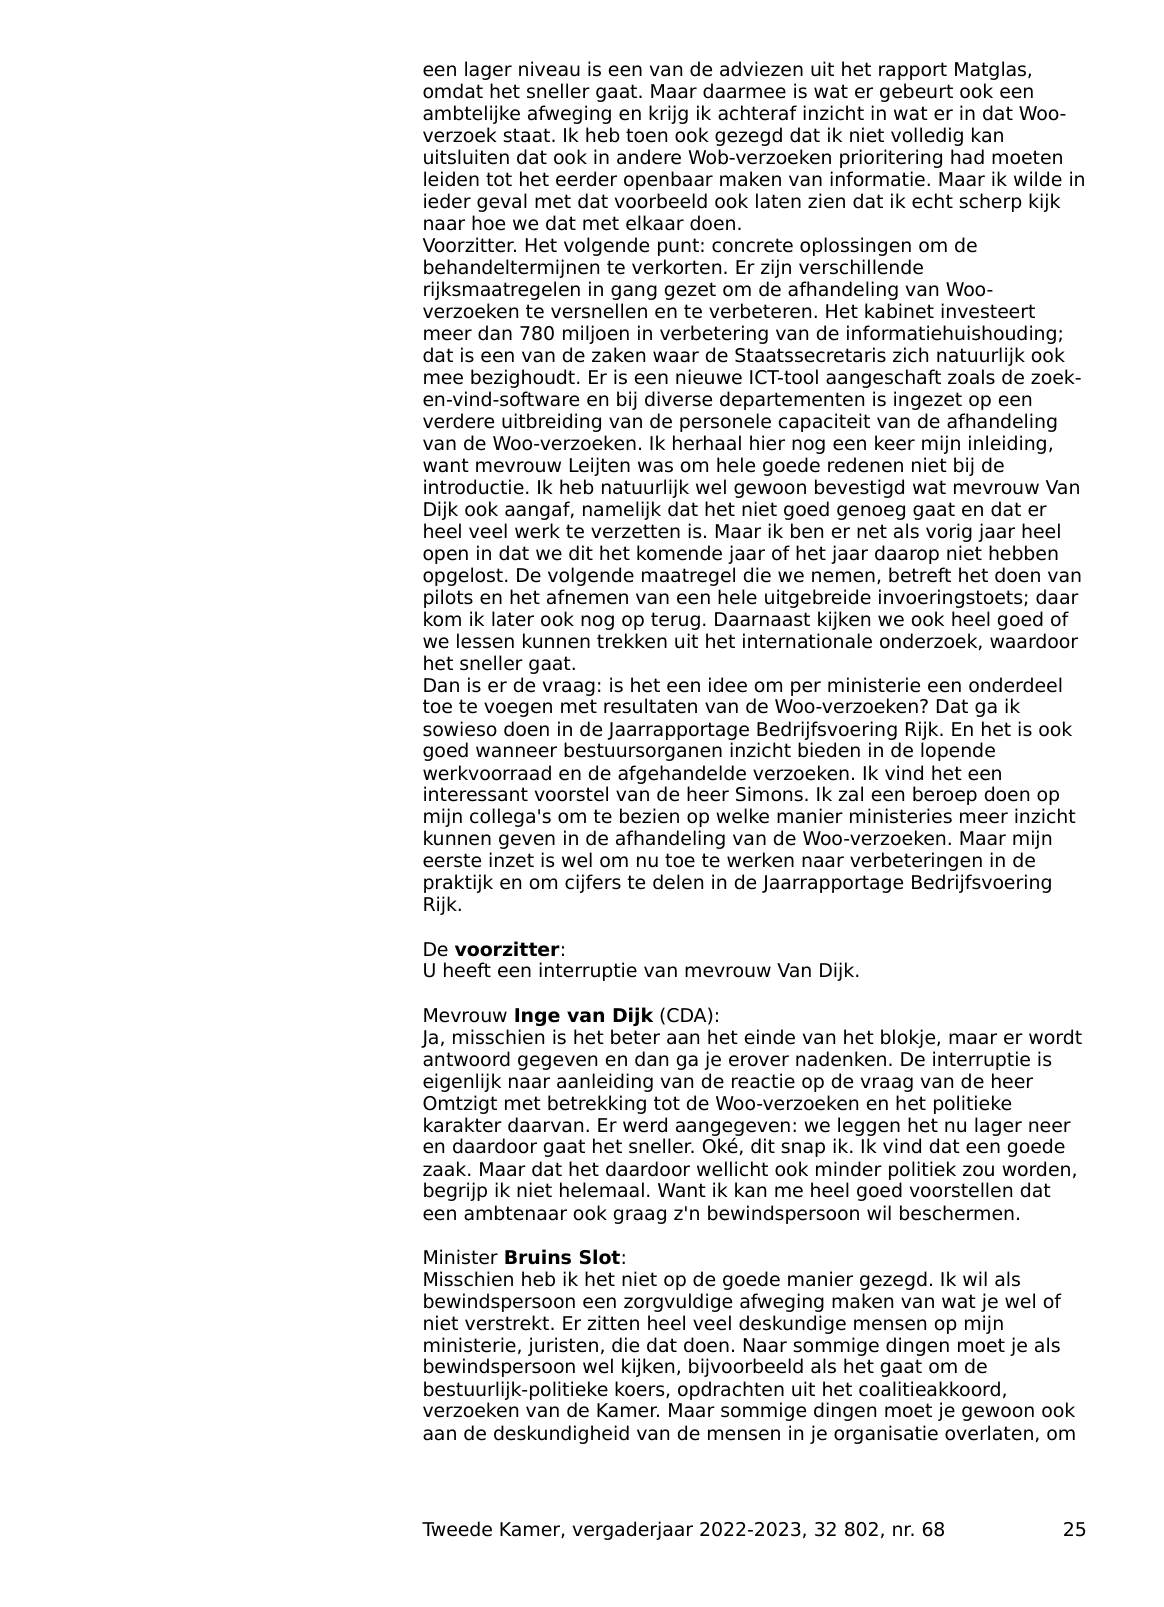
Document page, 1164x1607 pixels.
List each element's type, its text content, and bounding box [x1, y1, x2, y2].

text Mevrouw Inge van Dijk (CDA): [422, 1004, 1087, 1027]
text Ja, misschien is het beter aan het einde van het blokje, maar er wordt antwoord gegeven en dan ga je erover nadenken. De interruptie is eigenlijk naar aanleiding van de reactie op de vraag van de heer Omtzigt met betrekking tot de Woo-verzoeken en het politieke karakter daarvan. Er werd aangegeven: we leggen het nu lager neer en daardoor gaat het sneller. Oké, dit snap ik. Ik vind dat een goede zaak. Maar dat het daardoor wellicht ook minder politiek zou worden, begrijp ik niet helemaal. Want ik kan me heel goed voorstellen dat een ambtenaar ook graag z'n bewindspersoon wil beschermen. [422, 1027, 1087, 1224]
text Minister Bruins Slot: [422, 1247, 1087, 1268]
text Misschien heb ik het niet op de goede manier gezegd. Ik wil als bewindspersoon een zorgvuldige afweging maken van wat je wel of niet verstrekt. Er zitten heel veel deskundige mensen op mijn ministerie, juristen, die dat doen. Naar sommige dingen moet je als bewindspersoon wel kijken, bijvoorbeeld als het gaat om de bestuurlijk-politieke koers, opdrachten uit het coalitieakkoord, verzoeken van de Kamer. Maar sommige dingen moet je gewoon ook aan de deskundigheid van de mensen in je organisatie overlaten, om [422, 1268, 1087, 1444]
text een lager niveau is een van de adviezen uit het rapport Matglas, omdat het sneller gaat. Maar daarmee is wat er gebeurt ook een ambtelijke afweging en krijg ik achteraf inzicht in wat er in dat Woo-verzoek staat. Ik heb toen ook gezegd dat ik niet volledig kan uitsluiten dat ook in andere Wob-verzoeken prioritering had moeten leiden tot het eerder openbaar maken van informatie. Maar ik wilde in ieder geval met dat voorbeeld ook laten zien dat ik echt scherp kijk naar hoe we dat met elkaar doen. [422, 59, 1087, 235]
text Voorzitter. Het volgende punt: concrete oplossingen om de behandeltermijnen te verkorten. Er zijn verschillende rijksmaatregelen in gang gezet om de afhandeling van Woo-verzoeken te versnellen en te verbeteren. Het kabinet investeert meer dan 780 miljoen in verbetering van de informatiehuishouding; dat is een van de zaken waar de Staatssecretaris zich natuurlijk ook mee bezighoudt. Er is een nieuwe ICT-tool aangeschaft zoals de zoek-en-vind-software en bij diverse departementen is ingezet op een verdere uitbreiding van de personele capaciteit van de afhandeling van de Woo-verzoeken. Ik herhaal hier nog een keer mijn inleiding, want mevrouw Leijten was om hele goede redenen niet bij de introductie. Ik heb natuurlijk wel gewoon bevestigd wat mevrouw Van Dijk ook aangaf, namelijk dat het niet goed genoeg gaat en dat er heel veel werk te verzetten is. Maar ik ben er net als vorig jaar heel open in dat we dit het komende jaar of het jaar daarop niet hebben opgelost. De volgende maatregel die we nemen, betreft het doen van pilots en het afnemen van een hele uitgebreide invoeringstoets; daar kom ik later ook nog op terug. Daarnaast kijken we ook heel goed of we lessen kunnen trekken uit het internationale onderzoek, waardoor het sneller gaat. [422, 235, 1087, 674]
text De voorzitter: [422, 938, 1087, 960]
text Dan is er de vraag: is het een idee om per ministerie een onderdeel toe te voegen met resultaten van de Woo-verzoeken? Dat ga ik sowieso doen in de Jaarrapportage Bedrijfsvoering Rijk. En het is ook goed wanneer bestuursorganen inzicht bieden in de lopende werkvoorraad en de afgehandelde verzoeken. Ik vind het een interessant voorstel van de heer Simons. Ik zal een beroep doen op mijn collega's om te bezien op welke manier ministeries meer inzicht kunnen geven in de afhandeling van de Woo-verzoeken. Maar mijn eerste inzet is wel om nu toe te werken naar verbeteringen in de praktijk en om cijfers te delen in de Jaarrapportage Bedrijfsvoering Rijk. [422, 674, 1087, 916]
text U heeft een interruptie van mevrouw Van Dijk. [422, 960, 1087, 982]
